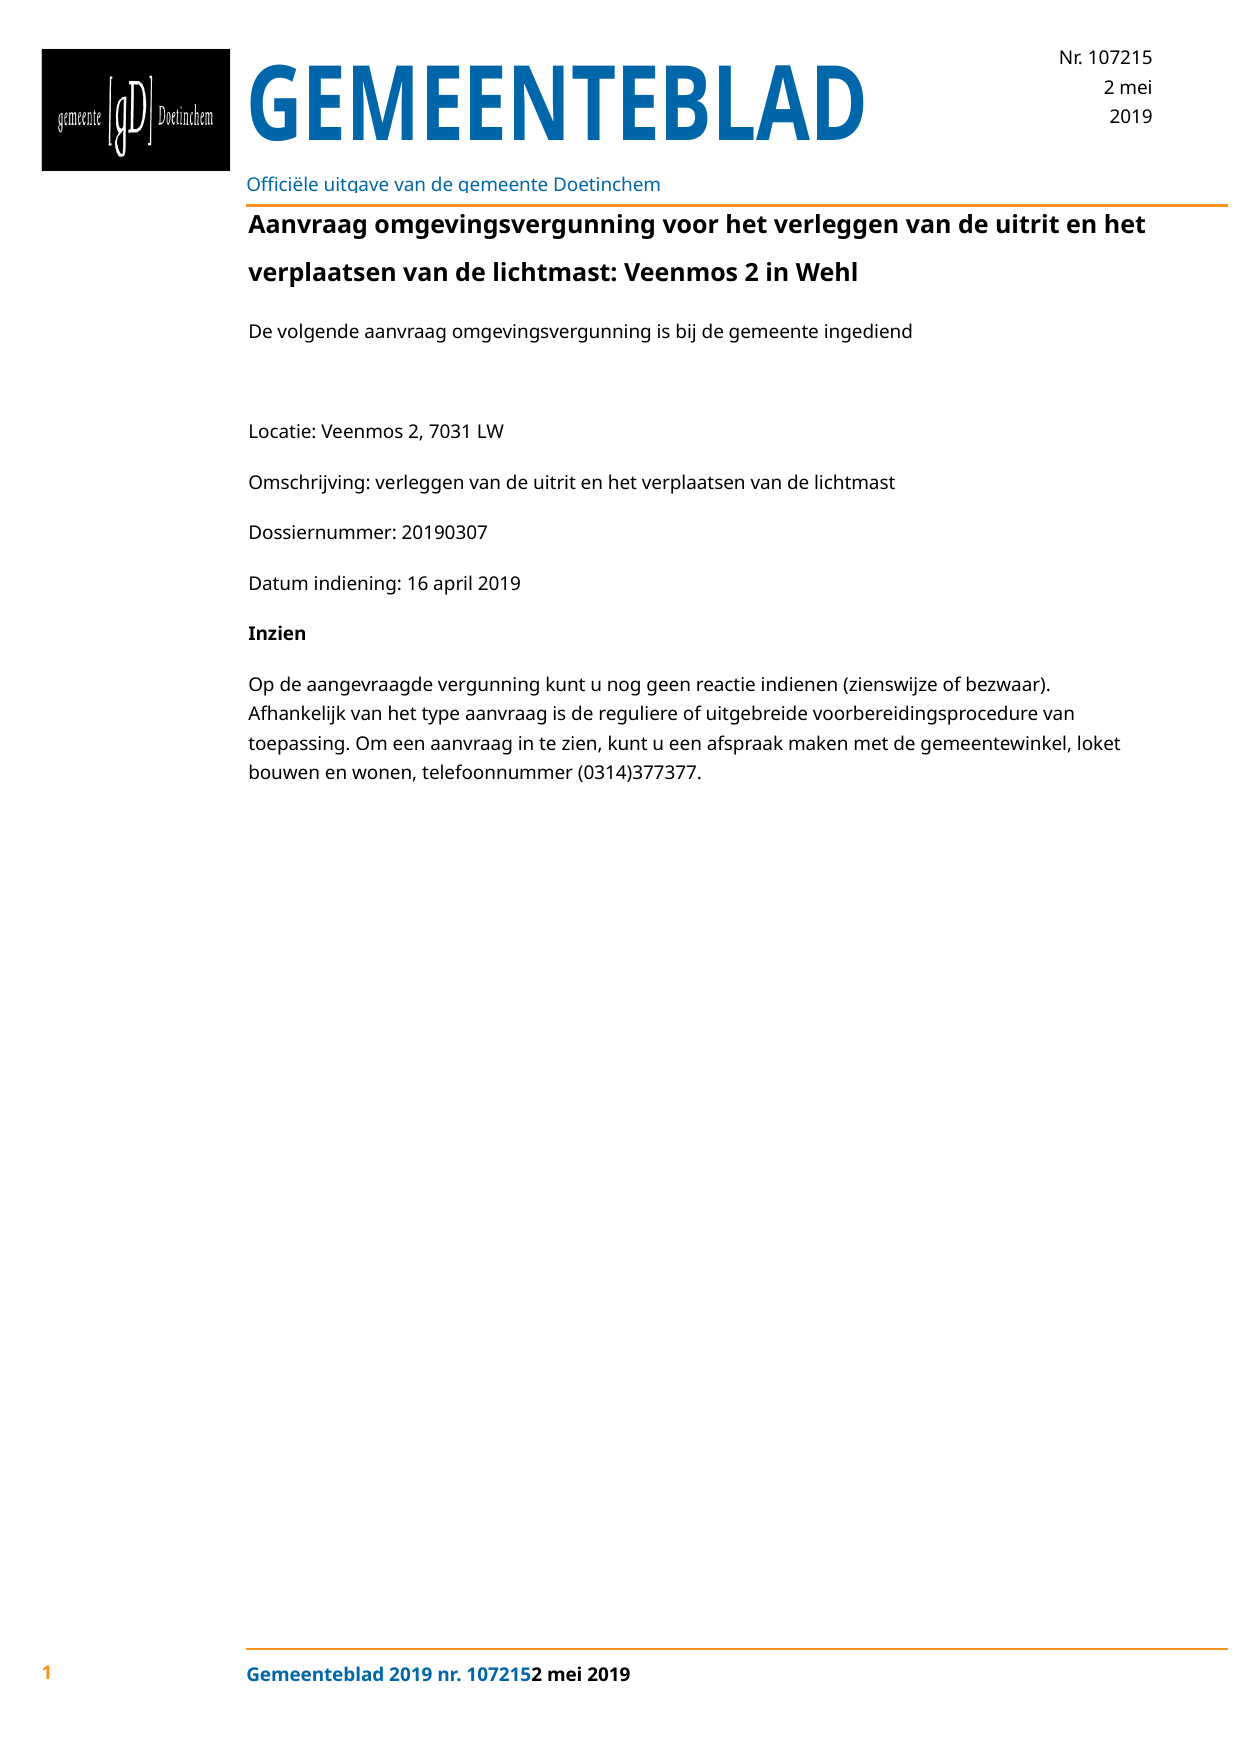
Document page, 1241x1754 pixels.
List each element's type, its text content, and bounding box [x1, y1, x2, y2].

text De volgende aanvraag omgevingsvergunning is bij de gemeente ingediend [248, 318, 1152, 344]
text Aanvraag omgevingsvergunning voor het verleggen van de uitrit en het verplaatsen van de lichtmast: Veenmos 2 in Wehl [248, 207, 1152, 288]
text Op de aangevraagde vergunning kunt u nog geen reactie indienen (zienswijze of bezwaar). Afhankelijk van het type aanvraag is de reguliere of uitgebreide voorbereidingsprocedure van toepassing. Om een aanvraag in te zien, kunt u een afspraak maken met de gemeentewinkel, loket bouwen en wonen, telefoonnummer (0314)377377. [248, 671, 1152, 785]
text Locatie: Veenmos 2, 7031 LW [248, 419, 1152, 444]
text Dossiernummer: 20190307 [248, 519, 1152, 545]
text Datum indiening: 16 april 2019 [248, 570, 1152, 596]
picture [41, 47, 231, 172]
text Inzien [248, 620, 1152, 646]
text Omschrijving: verleggen van de uitrit en het verplaatsen van de lichtmast [248, 469, 1152, 495]
